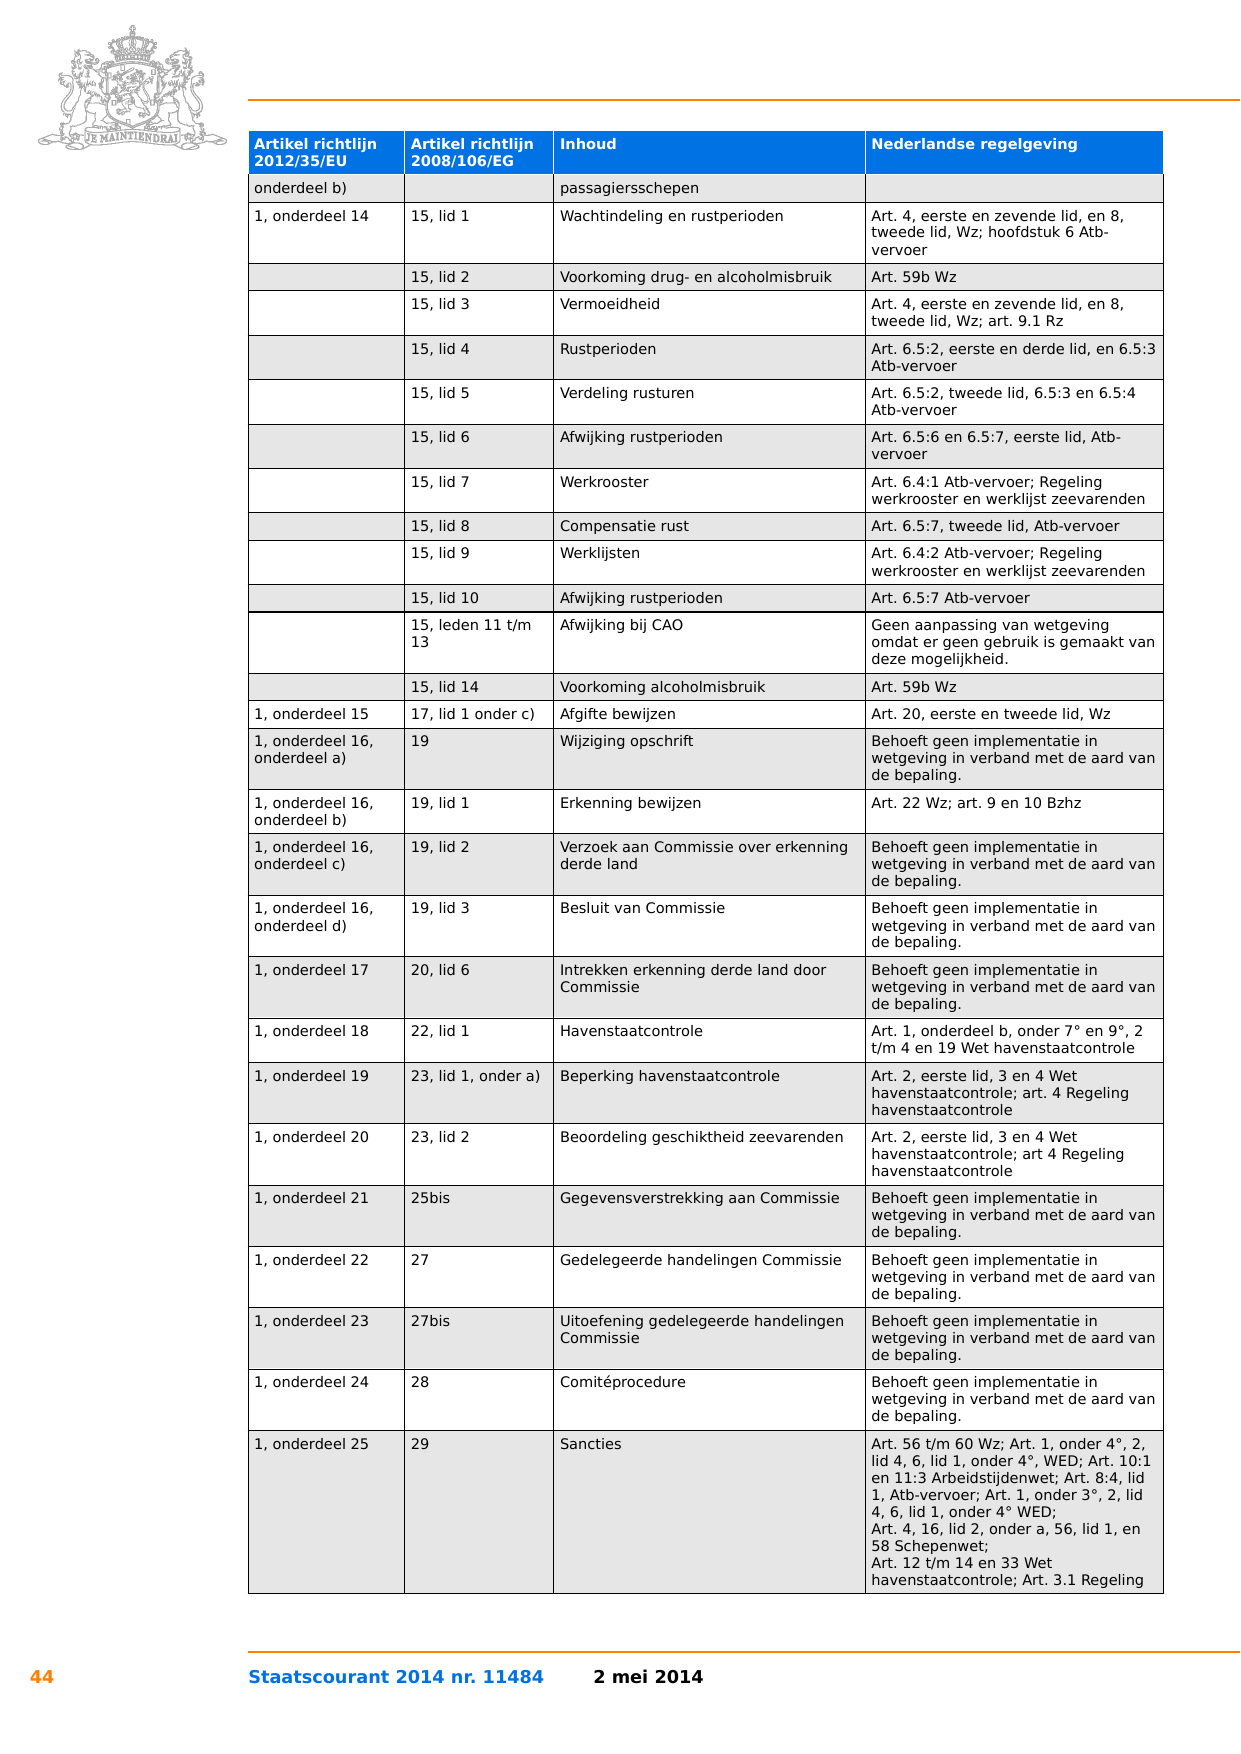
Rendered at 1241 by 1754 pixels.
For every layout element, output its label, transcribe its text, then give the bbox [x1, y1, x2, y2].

table_cell Uitoefening gedelegeerde handelingen Commissie [554, 1308, 865, 1368]
table_cell 1, onderdeel 17 [249, 957, 404, 1017]
table_cell Art. 6.4:2 Atb-vervoer; Regeling werkrooster en werklijst zeevarenden [866, 541, 1163, 584]
table_cell Behoeft geen implementatie in wetgeving in verband met de aard van de bepaling. [866, 834, 1163, 895]
table_cell 1, onderdeel 24 [249, 1370, 404, 1430]
table_cell Art. 6.5:7 Atb-vervoer [866, 585, 1163, 611]
table_cell Voorkoming drug- en alcoholmisbruik [554, 264, 865, 290]
table_cell Art. 59b Wz [866, 674, 1163, 700]
table_cell Erkenning bewijzen [554, 790, 865, 833]
table_cell 29 [405, 1431, 553, 1593]
table_cell 22, lid 1 [405, 1019, 553, 1062]
table_cell [249, 291, 404, 335]
table_cell Art. 1, onderdeel b, onder 7° en 9°, 2 t/m 4 en 19 Wet havenstaatcontrole [866, 1019, 1163, 1062]
table_cell 15, lid 1 [405, 203, 553, 263]
table_cell 1, onderdeel 15 [249, 701, 404, 728]
table_cell Afwijking rustperioden [554, 585, 865, 611]
table_cell 19, lid 3 [405, 896, 553, 956]
table_cell Art. 20, eerste en tweede lid, Wz [866, 701, 1163, 728]
table_header Artikel richtlijn 2012/35/EU [249, 131, 404, 174]
table_cell Vermoeidheid [554, 291, 865, 335]
table_cell Beperking havenstaatcontrole [554, 1063, 865, 1123]
table_cell Behoeft geen implementatie in wetgeving in verband met de aard van de bepaling. [866, 1370, 1163, 1430]
table_cell 25bis [405, 1186, 553, 1246]
table_cell Art. 22 Wz; art. 9 en 10 Bzhz [866, 790, 1163, 833]
table_cell Art. 2, eerste lid, 3 en 4 Wet havenstaatcontrole; art. 4 Regeling havenstaatcontrole [866, 1063, 1163, 1123]
table_cell [249, 585, 404, 611]
table_cell 1, onderdeel 19 [249, 1063, 404, 1123]
table_cell [405, 175, 553, 202]
table_cell 15, lid 10 [405, 585, 553, 611]
table_cell Behoeft geen implementatie in wetgeving in verband met de aard van de bepaling. [866, 957, 1163, 1017]
table_cell Havenstaatcontrole [554, 1019, 865, 1062]
table_cell Verzoek aan Commissie over erkenning derde land [554, 834, 865, 895]
table_cell Gegevensverstrekking aan Commissie [554, 1186, 865, 1246]
table_cell [249, 541, 404, 584]
table_cell 19 [405, 729, 553, 789]
table_cell [249, 674, 404, 700]
table_cell [866, 175, 1163, 202]
table_cell 15, lid 9 [405, 541, 553, 584]
table_cell Werkrooster [554, 469, 865, 512]
table_cell 23, lid 2 [405, 1124, 553, 1184]
table_cell 15, lid 8 [405, 513, 553, 540]
table_cell [249, 380, 404, 423]
table_cell 19, lid 1 [405, 790, 553, 833]
table_cell 1, onderdeel 20 [249, 1124, 404, 1184]
table_cell 1, onderdeel 23 [249, 1308, 404, 1368]
table_cell 27bis [405, 1308, 553, 1368]
picture [38, 25, 227, 150]
table_cell Sancties [554, 1431, 865, 1593]
table_cell 19, lid 2 [405, 834, 553, 895]
table_cell 17, lid 1 onder c) [405, 701, 553, 728]
table_cell 1, onderdeel 14 [249, 203, 404, 263]
table_cell 15, lid 7 [405, 469, 553, 512]
table_cell Wachtindeling en rustperioden [554, 203, 865, 263]
table_cell Geen aanpassing van wetgeving omdat er geen gebruik is gemaakt van deze mogelijkheid. [866, 613, 1163, 673]
table_cell Voorkoming alcoholmisbruik [554, 674, 865, 700]
table_cell passagiersschepen [554, 175, 865, 202]
table_cell Besluit van Commissie [554, 896, 865, 956]
table_cell 1, onderdeel 16, onderdeel d) [249, 896, 404, 956]
table_cell Art. 4, eerste en zevende lid, en 8, tweede lid, Wz; art. 9.1 Rz [866, 291, 1163, 335]
table_header Inhoud [554, 131, 865, 174]
table_cell 15, lid 5 [405, 380, 553, 423]
table_cell 1, onderdeel 25 [249, 1431, 404, 1593]
table_cell [249, 336, 404, 379]
table_cell Behoeft geen implementatie in wetgeving in verband met de aard van de bepaling. [866, 1186, 1163, 1246]
table_cell 15, lid 14 [405, 674, 553, 700]
table_cell [249, 613, 404, 673]
table_cell Afwijking rustperioden [554, 425, 865, 468]
table_cell Afwijking bij CAO [554, 613, 865, 673]
table_cell Art. 6.5:6 en 6.5:7, eerste lid, Atb-vervoer [866, 425, 1163, 468]
table_cell Art. 6.4:1 Atb-vervoer; Regeling werkrooster en werklijst zeevarenden [866, 469, 1163, 512]
table_cell 28 [405, 1370, 553, 1430]
table_cell Art. 56 t/m 60 Wz; Art. 1, onder 4°, 2, lid 4, 6, lid 1, onder 4°, WED; Art. 10:1 en 11:3 Arbeidstijdenwet; Art. 8:4, lid 1, Atb-vervoer; Art. 1, onder 3°, 2, lid 4, 6, lid 1, onder 4° WED; Art. 4, 16, lid 2, onder a, 56, lid 1, en 58 Schepenwet; Art. 12 t/m 14 en 33 Wet havenstaatcontrole; Art. 3.1 Regeling [866, 1431, 1163, 1593]
table_cell 15, lid 2 [405, 264, 553, 290]
table_cell 15, leden 11 t/m 13 [405, 613, 553, 673]
table_cell 1, onderdeel 22 [249, 1247, 404, 1307]
table_cell Art. 59b Wz [866, 264, 1163, 290]
table_cell Art. 6.5:7, tweede lid, Atb-vervoer [866, 513, 1163, 540]
table_cell [249, 264, 404, 290]
table_cell Behoeft geen implementatie in wetgeving in verband met de aard van de bepaling. [866, 896, 1163, 956]
table_cell 1, onderdeel 16, onderdeel a) [249, 729, 404, 789]
table_cell Wijziging opschrift [554, 729, 865, 789]
table_cell Behoeft geen implementatie in wetgeving in verband met de aard van de bepaling. [866, 1308, 1163, 1368]
table_cell 15, lid 4 [405, 336, 553, 379]
table_cell [249, 425, 404, 468]
table_cell 15, lid 6 [405, 425, 553, 468]
table_cell Gedelegeerde handelingen Commissie [554, 1247, 865, 1307]
table_cell Art. 6.5:2, eerste en derde lid, en 6.5:3 Atb-vervoer [866, 336, 1163, 379]
table_header Artikel richtlijn 2008/106/EG [405, 131, 553, 174]
table_cell 1, onderdeel 16, onderdeel b) [249, 790, 404, 833]
table_cell 1, onderdeel 21 [249, 1186, 404, 1246]
table_cell 1, onderdeel 18 [249, 1019, 404, 1062]
table_cell 27 [405, 1247, 553, 1307]
table_cell Comitéprocedure [554, 1370, 865, 1430]
table_cell 1, onderdeel 16, onderdeel c) [249, 834, 404, 895]
table_cell [249, 513, 404, 540]
table_cell Art. 6.5:2, tweede lid, 6.5:3 en 6.5:4 Atb-vervoer [866, 380, 1163, 423]
table_cell 15, lid 3 [405, 291, 553, 335]
table_cell Art. 4, eerste en zevende lid, en 8, tweede lid, Wz; hoofdstuk 6 Atb-vervoer [866, 203, 1163, 263]
table_cell Afgifte bewijzen [554, 701, 865, 728]
table_cell onderdeel b) [249, 175, 404, 202]
table_cell 23, lid 1, onder a) [405, 1063, 553, 1123]
table_cell Beoordeling geschiktheid zeevarenden [554, 1124, 865, 1184]
table_cell Werklijsten [554, 541, 865, 584]
table_cell [249, 469, 404, 512]
table_cell Compensatie rust [554, 513, 865, 540]
table_cell Rustperioden [554, 336, 865, 379]
table_cell 20, lid 6 [405, 957, 553, 1017]
table_header Nederlandse regelgeving [866, 131, 1163, 174]
table_cell Behoeft geen implementatie in wetgeving in verband met de aard van de bepaling. [866, 729, 1163, 789]
table_cell Verdeling rusturen [554, 380, 865, 423]
table_cell Art. 2, eerste lid, 3 en 4 Wet havenstaatcontrole; art 4 Regeling havenstaatcontrole [866, 1124, 1163, 1184]
table_cell Behoeft geen implementatie in wetgeving in verband met de aard van de bepaling. [866, 1247, 1163, 1307]
table_cell Intrekken erkenning derde land door Commissie [554, 957, 865, 1017]
